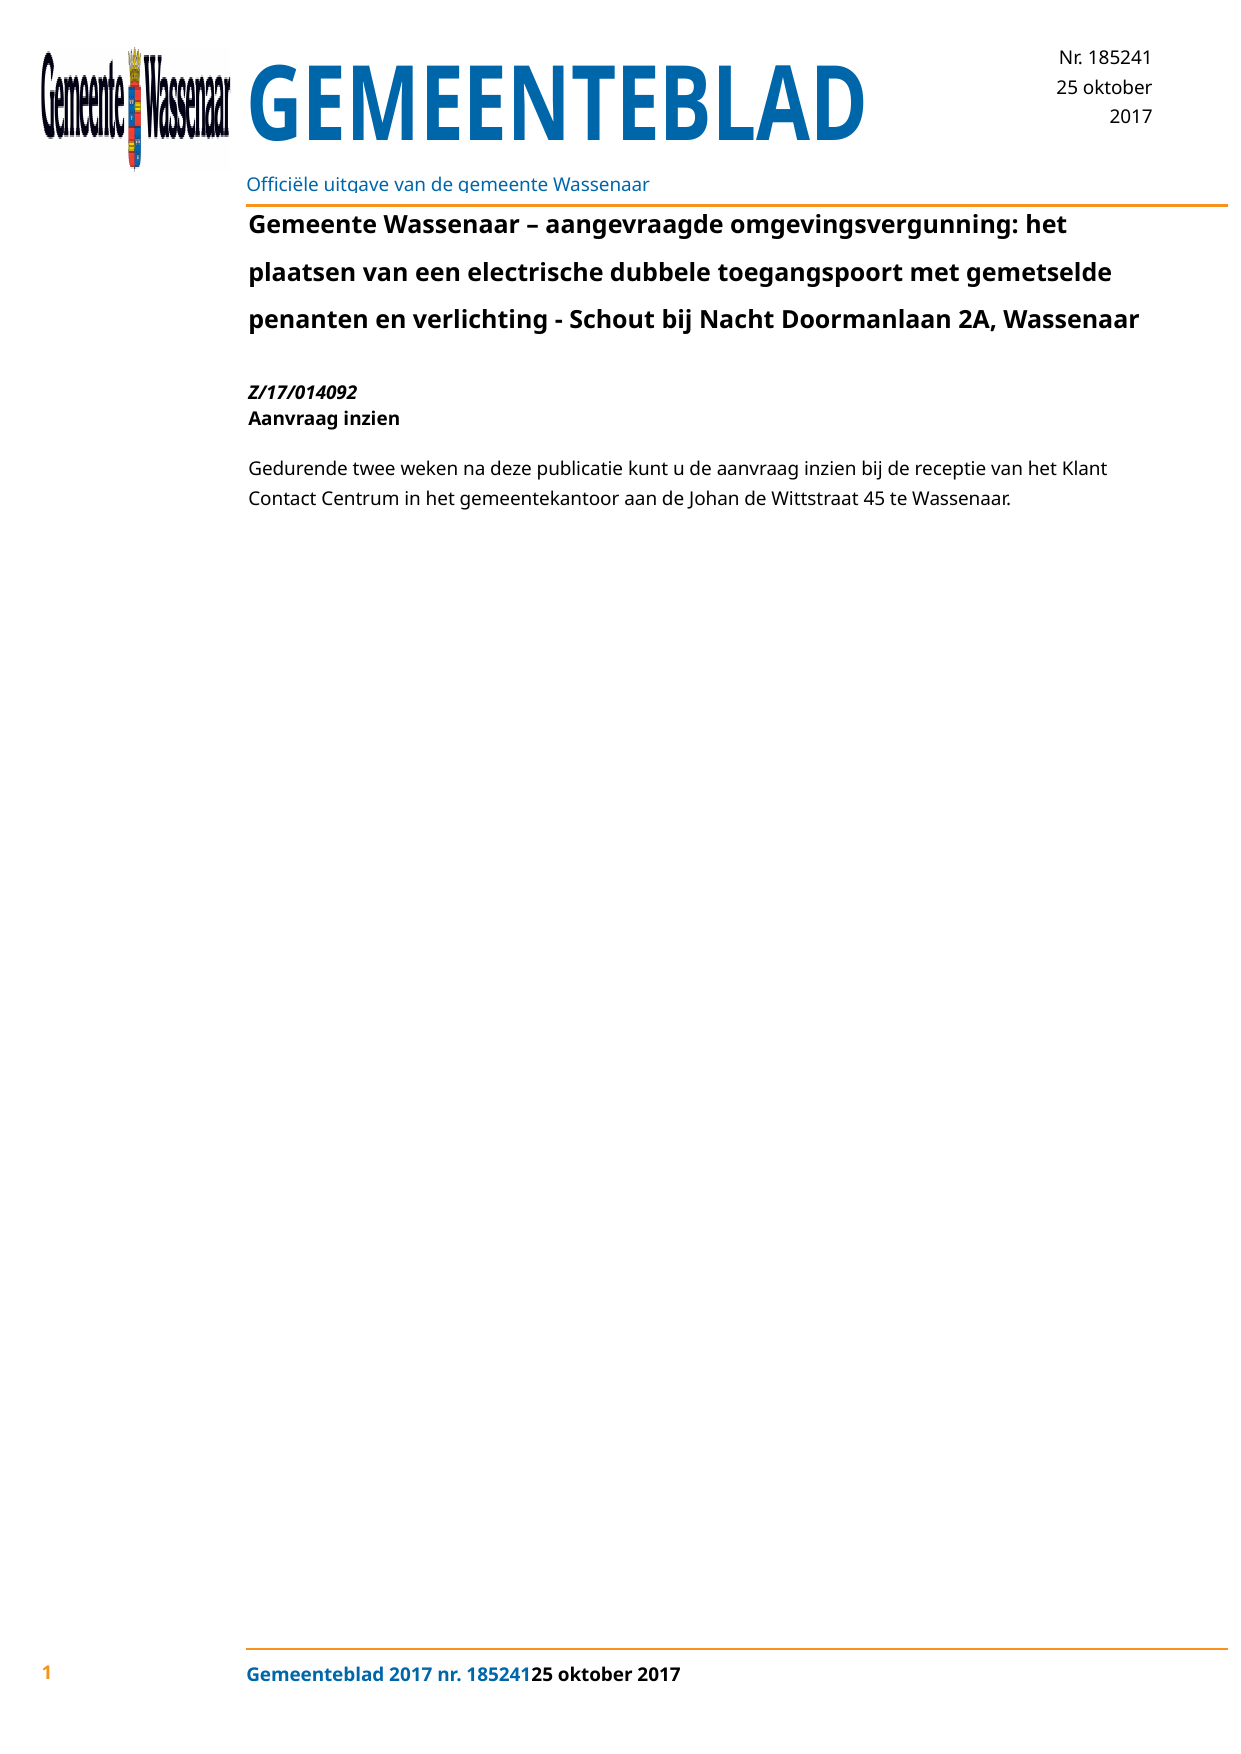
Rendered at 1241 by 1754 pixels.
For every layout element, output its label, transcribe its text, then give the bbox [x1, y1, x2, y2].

text Gemeente Wassenaar – aangevraagde omgevingsvergunning: het plaatsen van een electrische dubbele toegangspoort met gemetselde penanten en verlichting - Schout bij Nacht Doormanlaan 2A, Wassenaar [248, 207, 1152, 336]
picture [41, 47, 231, 172]
text Aanvraag inzien [248, 405, 1152, 431]
text Z/17/014092 [248, 379, 1152, 405]
text Gedurende twee weken na deze publicatie kunt u de aanvraag inzien bij de receptie van het Klant Contact Centrum in het gemeentekantoor aan de Johan de Wittstraat 45 te Wassenaar. [248, 455, 1152, 511]
